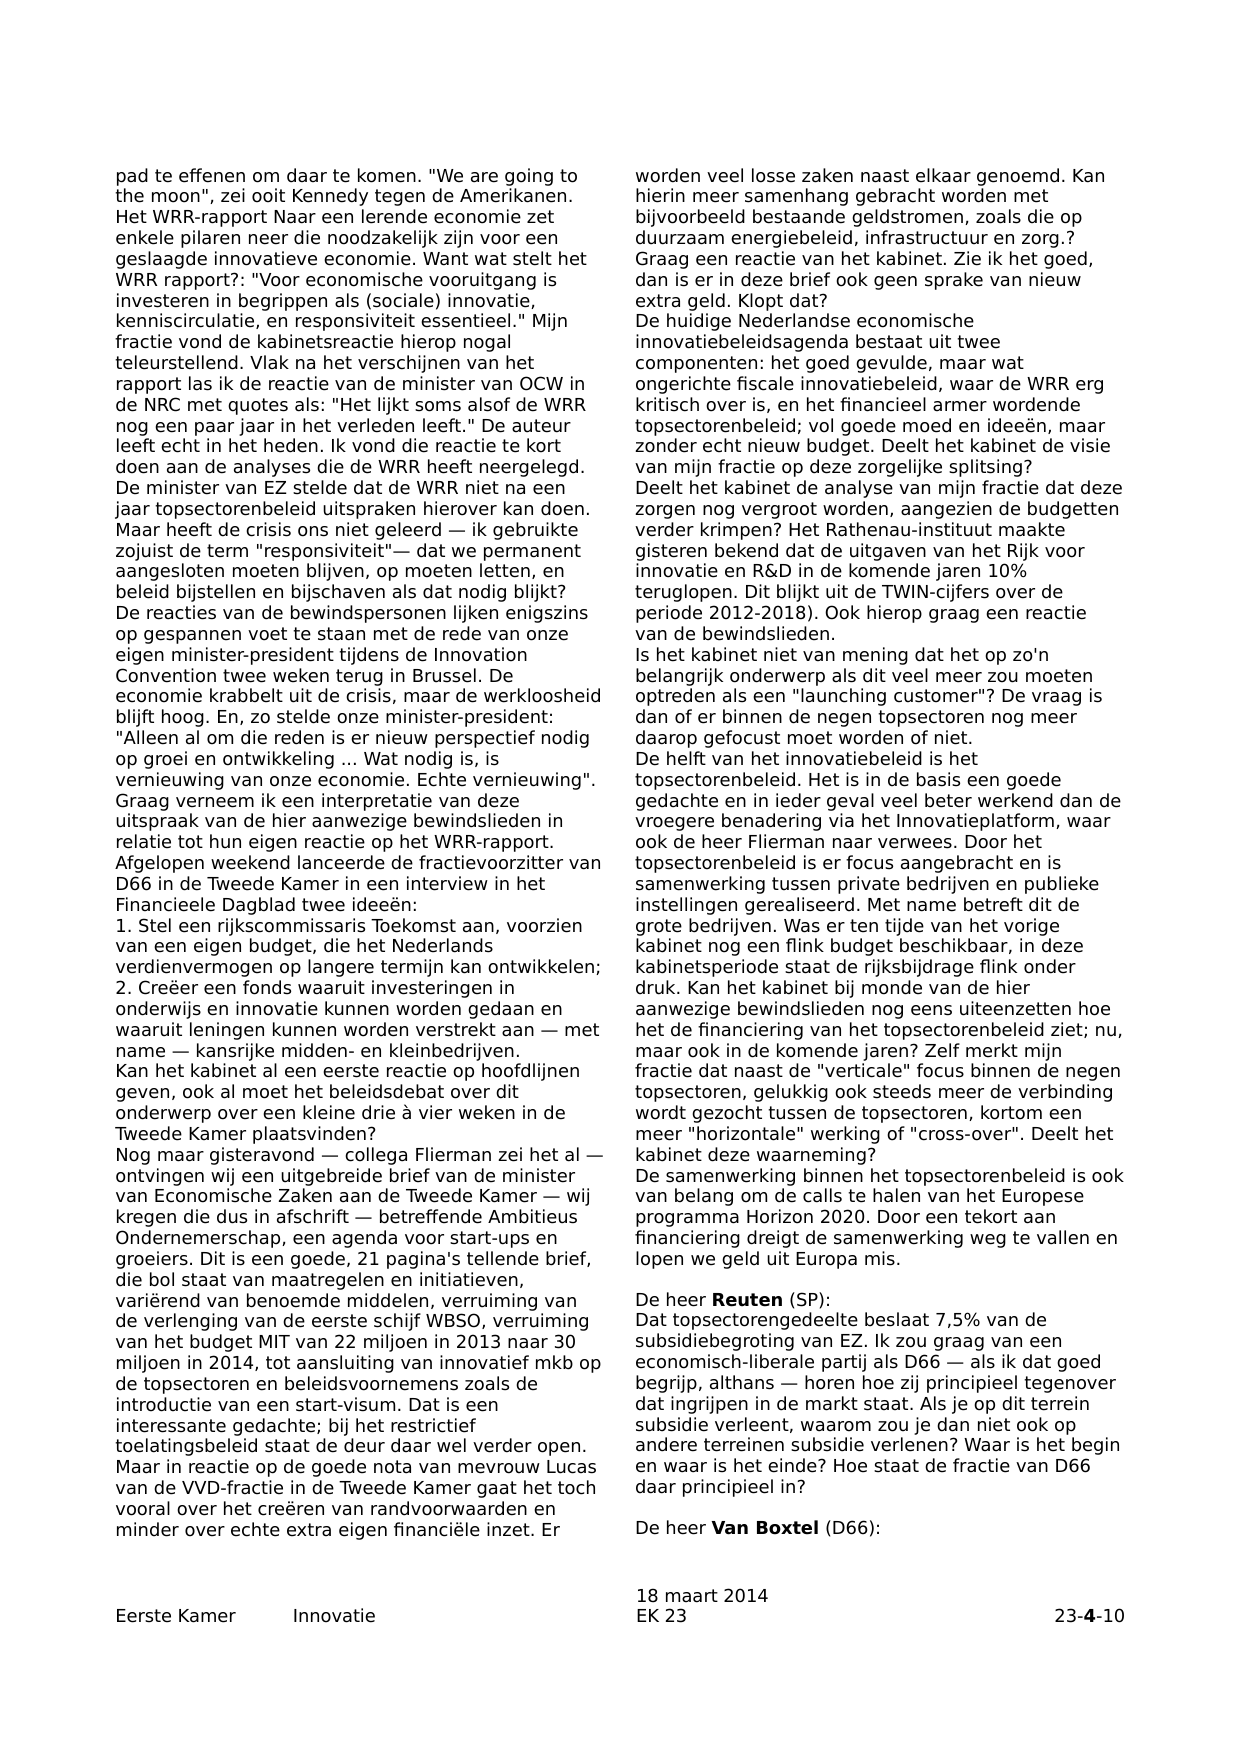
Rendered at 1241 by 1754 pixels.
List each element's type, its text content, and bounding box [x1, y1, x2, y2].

text Kan het kabinet al een eerste reactie op hoofdlijnen geven, ook al moet het beleidsdebat over dit onderwerp over een kleine drie à vier weken in de Tweede Kamer plaatsvinden? [115, 1061, 605, 1144]
text Deelt het kabinet de analyse van mijn fractie dat deze zorgen nog vergroot worden, aangezien de budgetten verder krimpen? Het Rathenau-instituut maakte gisteren bekend dat de uitgaven van het Rijk voor innovatie en R&D in de komende jaren 10% teruglopen. Dit blijkt uit de TWIN-cijfers over de periode 2012-2018). Ook hierop graag een reactie van de bewindslieden. [635, 478, 1125, 644]
text De samenwerking binnen het topsectorenbeleid is ook van belang om de calls te halen van het Europese programma Horizon 2020. Door een tekort aan financiering dreigt de samenwerking weg te vallen en lopen we geld uit Europa mis. [635, 1165, 1125, 1269]
text worden veel losse zaken naast elkaar genoemd. Kan hierin meer samenhang gebracht worden met bijvoorbeeld bestaande geldstromen, zoals die op duurzaam energiebeleid, infrastructuur en zorg.? Graag een reactie van het kabinet. Zie ik het goed, dan is er in deze brief ook geen sprake van nieuw extra geld. Klopt dat? [635, 165, 1125, 311]
text De helft van het innovatiebeleid is het topsectorenbeleid. Het is in de basis een goede gedachte en in ieder geval veel beter werkend dan de vroegere benadering via het Innovatieplatform, waar ook de heer Flierman naar verwees. Door het topsectorenbeleid is er focus aangebracht en is samenwerking tussen private bedrijven en publieke instellingen gerealiseerd. Met name betreft dit de grote bedrijven. Was er ten tijde van het vorige kabinet nog een flink budget beschikbaar, in deze kabinetsperiode staat de rijksbijdrage flink onder druk. Kan het kabinet bij monde van de hier aanwezige bewindslieden nog eens uiteenzetten hoe het de financiering van het topsectorenbeleid ziet; nu, maar ook in de komende jaren? Zelf merkt mijn fractie dat naast de "verticale" focus binnen de negen topsectoren, gelukkig ook steeds meer de verbinding wordt gezocht tussen de topsectoren, kortom een meer "horizontale" werking of "cross-over". Deelt het kabinet deze waarneming? [635, 749, 1125, 1165]
text Het WRR-rapport Naar een lerende economie zet enkele pilaren neer die noodzakelijk zijn voor een geslaagde innovatieve economie. Want wat stelt het WRR rapport?: "Voor economische vooruitgang is investeren in begrippen als (sociale) innovatie, kenniscirculatie, en responsiviteit essentieel." Mijn fractie vond de kabinetsreactie hierop nogal teleurstellend. Vlak na het verschijnen van het rapport las ik de reactie van de minister van OCW in de NRC met quotes als: "Het lijkt soms alsof de WRR nog een paar jaar in het verleden leeft." De auteur leeft echt in het heden. Ik vond die reactie te kort doen aan de analyses die de WRR heeft neergelegd. De minister van EZ stelde dat de WRR niet na een jaar topsectorenbeleid uitspraken hierover kan doen. Maar heeft de crisis ons niet geleerd — ik gebruikte zojuist de term "responsiviteit"— dat we permanent aangesloten moeten blijven, op moeten letten, en beleid bijstellen en bijschaven als dat nodig blijkt? [115, 207, 605, 603]
text 2. Creëer een fonds waaruit investeringen in onderwijs en innovatie kunnen worden gedaan en waaruit leningen kunnen worden verstrekt aan — met name — kansrijke midden- en kleinbedrijven. [115, 978, 605, 1061]
text De heer Reuten (SP): [635, 1289, 1125, 1310]
text De huidige Nederlandse economische innovatiebeleidsagenda bestaat uit twee componenten: het goed gevulde, maar wat ongerichte fiscale innovatiebeleid, waar de WRR erg kritisch over is, en het financieel armer wordende topsectorenbeleid; vol goede moed en ideeën, maar zonder echt nieuw budget. Deelt het kabinet de visie van mijn fractie op deze zorgelijke splitsing? [635, 311, 1125, 478]
text De heer Van Boxtel (D66): [635, 1518, 1125, 1538]
text Nog maar gisteravond — collega Flierman zei het al — ontvingen wij een uitgebreide brief van de minister van Economische Zaken aan de Tweede Kamer — wij kregen die dus in afschrift — betreffende Ambitieus Ondernemerschap, een agenda voor start-ups en groeiers. Dit is een goede, 21 pagina's tellende brief, die bol staat van maatregelen en initiatieven, variërend van benoemde middelen, verruiming van de verlenging van de eerste schijf WBSO, verruiming van het budget MIT van 22 miljoen in 2013 naar 30 miljoen in 2014, tot aansluiting van innovatief mkb op de topsectoren en beleidsvoornemens zoals de introductie van een start-visum. Dat is een interessante gedachte; bij het restrictief toelatingsbeleid staat de deur daar wel verder open. [115, 1144, 605, 1457]
text Is het kabinet niet van mening dat het op zo'n belangrijk onderwerp als dit veel meer zou moeten optreden als een "launching customer"? De vraag is dan of er binnen de negen topsectoren nog meer daarop gefocust moet worden of niet. [635, 644, 1125, 749]
text 1. Stel een rijkscommissaris Toekomst aan, voorzien van een eigen budget, die het Nederlands verdienvermogen op langere termijn kan ontwikkelen; [115, 915, 605, 978]
text pad te effenen om daar te komen. "We are going to the moon", zei ooit Kennedy tegen de Amerikanen. [115, 165, 605, 207]
text Afgelopen weekend lanceerde de fractievoorzitter van D66 in de Tweede Kamer in een interview in het Financieele Dagblad twee ideeën: [115, 853, 605, 915]
text De reacties van de bewindspersonen lijken enigszins op gespannen voet te staan met de rede van onze eigen minister-president tijdens de Innovation Convention twee weken terug in Brussel. De economie krabbelt uit de crisis, maar de werkloosheid blijft hoog. En, zo stelde onze minister-president: "Alleen al om die reden is er nieuw perspectief nodig op groei en ontwikkeling ... Wat nodig is, is vernieuwing van onze economie. Echte vernieuwing". Graag verneem ik een interpretatie van deze uitspraak van de hier aanwezige bewindslieden in relatie tot hun eigen reactie op het WRR-rapport. [115, 603, 605, 853]
text Maar in reactie op de goede nota van mevrouw Lucas van de VVD-fractie in de Tweede Kamer gaat het toch vooral over het creëren van randvoorwaarden en minder over echte extra eigen financiële inzet. Er [115, 1457, 605, 1540]
text Dat topsectorengedeelte beslaat 7,5% van de subsidiebegroting van EZ. Ik zou graag van een economisch-liberale partij als D66 — als ik dat goed begrijp, althans — horen hoe zij principieel tegenover dat ingrijpen in de markt staat. Als je op dit terrein subsidie verleent, waarom zou je dan niet ook op andere terreinen subsidie verlenen? Waar is het begin en waar is het einde? Hoe staat de fractie van D66 daar principieel in? [635, 1310, 1125, 1498]
